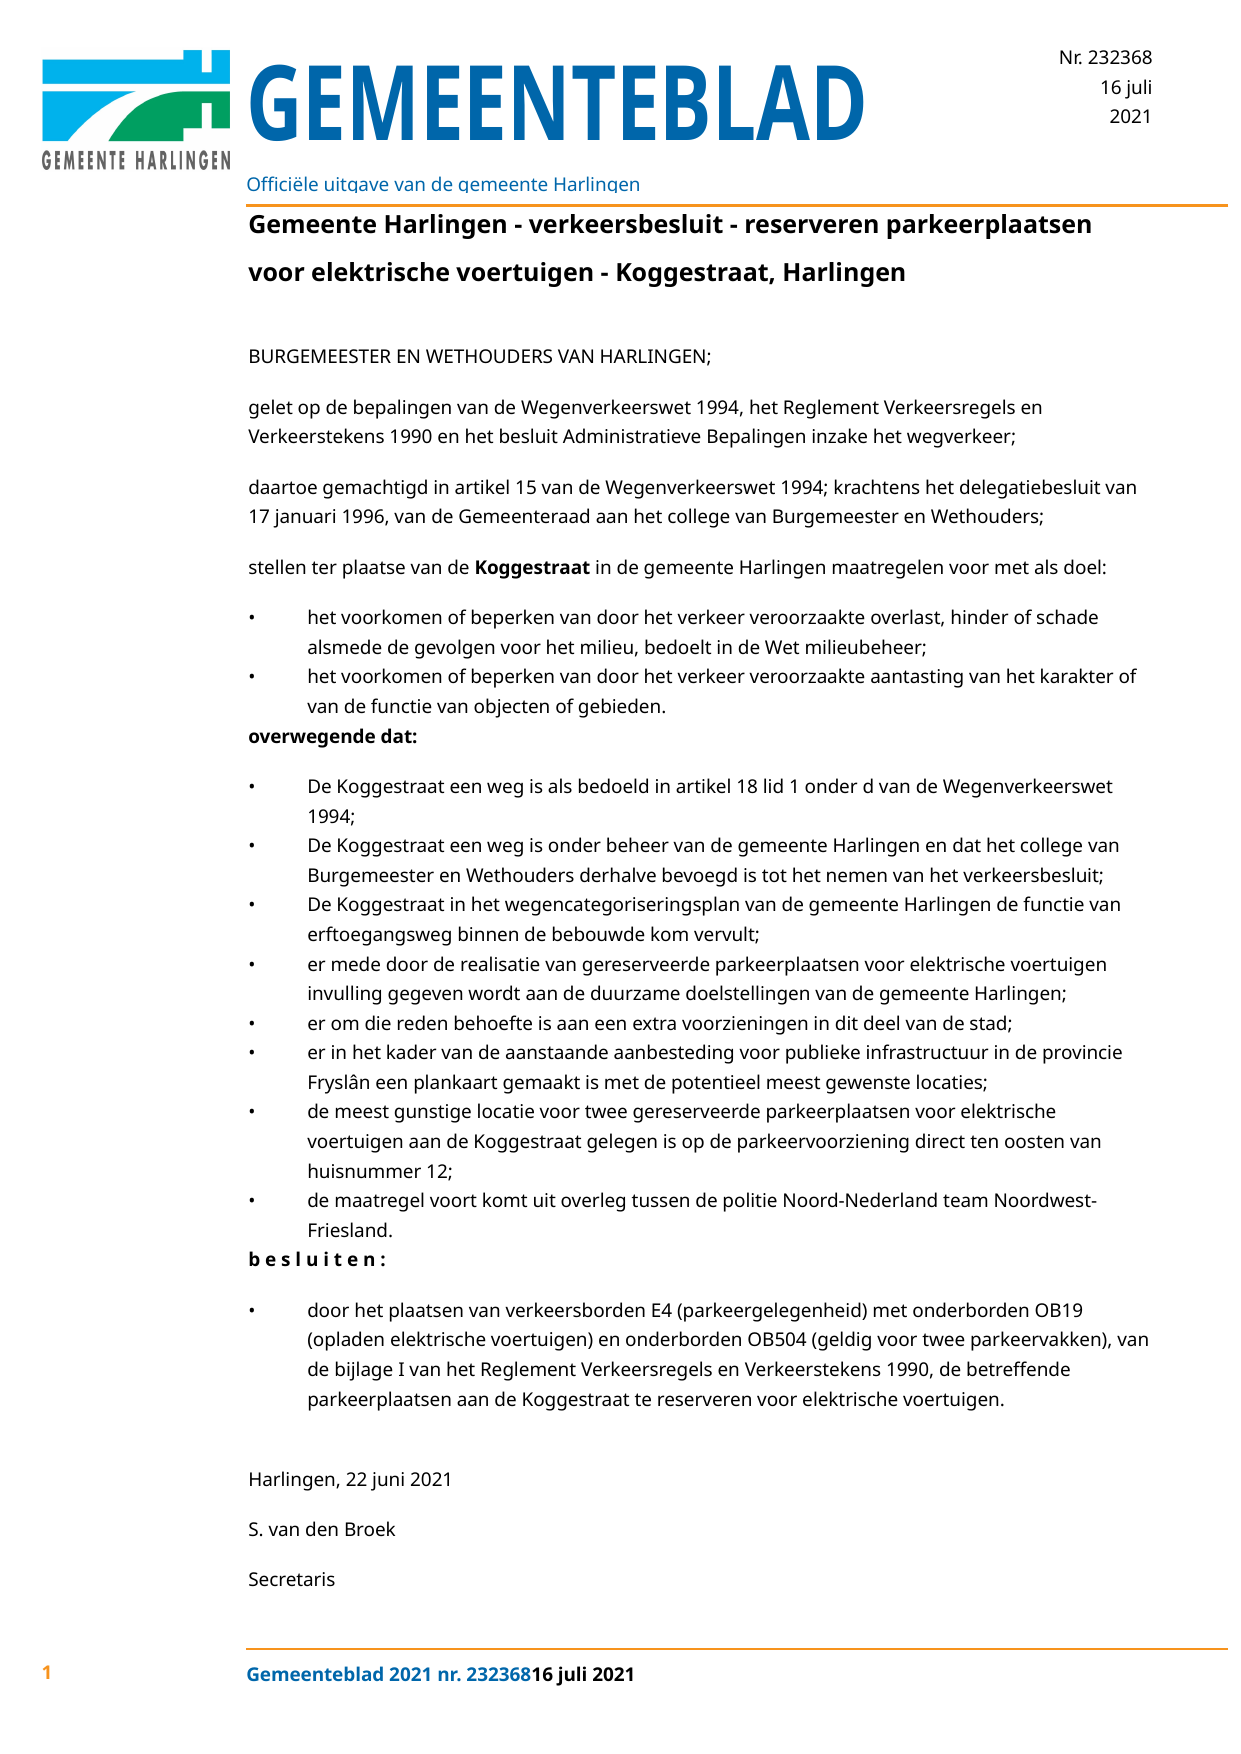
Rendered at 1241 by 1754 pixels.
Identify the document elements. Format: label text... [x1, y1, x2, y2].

list er mede door de realisatie van gereserveerde parkeerplaatsen voor elektrische voertuigen invulling gegeven wordt aan de duurzame doelstellingen van de gemeente Harlingen; [248, 951, 1152, 1006]
list het voorkomen of beperken van door het verkeer veroorzaakte overlast, hinder of schade alsmede de gevolgen voor het milieu, bedoelt in de Wet milieubeheer; [248, 604, 1152, 660]
list De Koggestraat een weg is onder beheer van de gemeente Harlingen en dat het college van Burgemeester en Wethouders derhalve bevoegd is tot het nemen van het verkeersbesluit; [248, 832, 1152, 888]
text stellen ter plaatse van de Koggestraat in de gemeente Harlingen maatregelen voor met als doel: [248, 554, 1152, 580]
text overwegende dat: [248, 723, 1152, 748]
list de meest gunstige locatie voor twee gereserveerde parkeerplaatsen voor elektrische voertuigen aan de Koggestraat gelegen is op de parkeervoorziening direct ten oosten van huisnummer 12; [248, 1099, 1152, 1183]
list er in het kader van de aanstaande aanbesteding voor publieke infrastructuur in de provincie Fryslân een plankaart gemaakt is met de potentieel meest gewenste locaties; [248, 1039, 1152, 1095]
text daartoe gemachtigd in artikel 15 van de Wegenverkeerswet 1994; krachtens het delegatiebesluit van 17 januari 1996, van de Gemeenteraad aan het college van Burgemeester en Wethouders; [248, 474, 1152, 529]
list De Koggestraat een weg is als bedoeld in artikel 18 lid 1 onder d van de Wegenverkeerswet 1994; [248, 773, 1152, 828]
text BURGEMEESTER EN WETHOUDERS VAN HARLINGEN; [248, 344, 1152, 369]
text Secretaris [248, 1567, 1152, 1592]
text Gemeente Harlingen - verkeersbesluit - reserveren parkeerplaatsen voor elektrische voertuigen - Koggestraat, Harlingen [248, 207, 1152, 288]
text b e s l u i t e n : [248, 1247, 1152, 1272]
list door het plaatsen van verkeersborden E4 (parkeergelegenheid) met onderborden OB19 (opladen elektrische voertuigen) en onderborden OB504 (geldig voor twee parkeervakken), van de bijlage I van het Reglement Verkeersregels en Verkeerstekens 1990, de betreffende parkeerplaatsen aan de Koggestraat te reserveren voor elektrische voertuigen. [248, 1297, 1152, 1411]
text Harlingen, 22 juni 2021 [248, 1466, 1152, 1491]
list de maatregel voort komt uit overleg tussen de politie Noord-Nederland team Noordwest-Friesland. [248, 1187, 1152, 1243]
text S. van den Broek [248, 1516, 1152, 1542]
list De Koggestraat in het wegencategoriseringsplan van de gemeente Harlingen de functie van erftoegangsweg binnen de bebouwde kom vervult; [248, 892, 1152, 947]
list er om die reden behoefte is aan een extra voorzieningen in dit deel van de stad; [248, 1010, 1152, 1036]
picture [41, 47, 231, 172]
list het voorkomen of beperken van door het verkeer veroorzaakte aantasting van het karakter of van de functie van objecten of gebieden. [248, 664, 1152, 719]
text gelet op de bepalingen van de Wegenverkeerswet 1994, het Reglement Verkeersregels en Verkeerstekens 1990 en het besluit Administratieve Bepalingen inzake het wegverkeer; [248, 394, 1152, 449]
